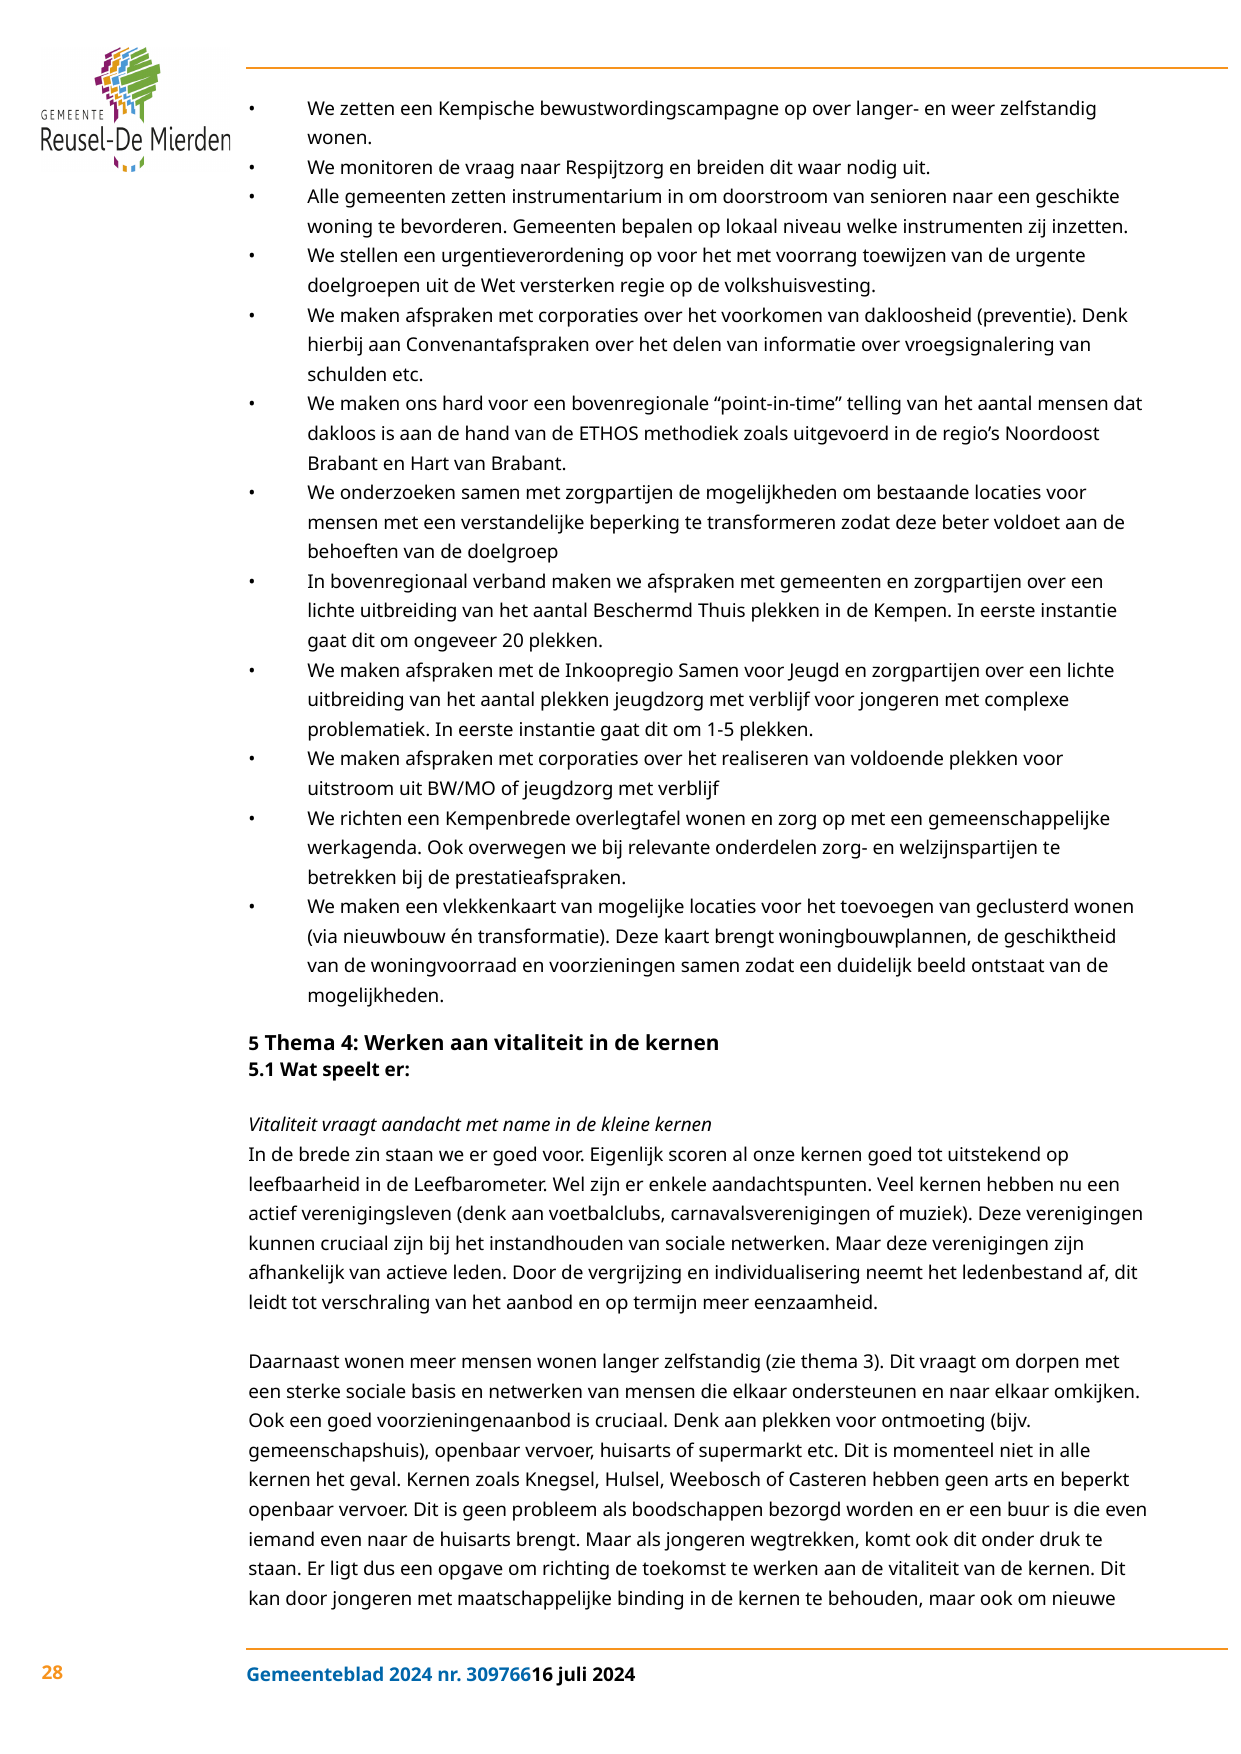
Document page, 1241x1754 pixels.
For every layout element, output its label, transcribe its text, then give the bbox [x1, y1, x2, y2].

list In bovenregionaal verband maken we afspraken met gemeenten en zorgpartijen over een lichte uitbreiding van het aantal Beschermd Thuis plekken in de Kempen. In eerste instantie gaat dit om ongeveer 20 plekken. [248, 568, 1152, 653]
list We maken afspraken met de Inkoopregio Samen voor Jeugd en zorgpartijen over een lichte uitbreiding van het aantal plekken jeugdzorg met verblijf voor jongeren met complexe problematiek. In eerste instantie gaat dit om 1-5 plekken. [248, 657, 1152, 742]
picture [41, 47, 231, 172]
list We maken afspraken met corporaties over het realiseren van voldoende plekken voor uitstroom uit BW/MO of jeugdzorg met verblijf [248, 746, 1152, 801]
list We maken een vlekkenkaart van mogelijke locaties voor het toevoegen van geclusterd wonen (via nieuwbouw én transformatie). Deze kaart brengt woningbouwplannen, de geschiktheid van de woningvoorraad en voorzieningen samen zodat een duidelijk beeld ontstaat van de mogelijkheden. [248, 893, 1152, 1008]
list We maken afspraken met corporaties over het voorkomen van dakloosheid (preventie). Denk hierbij aan Convenantafspraken over het delen van informatie over vroegsignalering van schulden etc. [248, 302, 1152, 387]
text 5 Thema 4: Werken aan vitaliteit in de kernen [248, 1028, 1152, 1056]
list Alle gemeenten zetten instrumentarium in om doorstroom van senioren naar een geschikte woning te bevorderen. Gemeenten bepalen op lokaal niveau welke instrumenten zij inzetten. [248, 183, 1152, 239]
list We monitoren de vraag naar Respijtzorg en breiden dit waar nodig uit. [248, 154, 1152, 180]
list We maken ons hard voor een bovenregionale “point-in-time” telling van het aantal mensen dat dakloos is aan de hand van de ETHOS methodiek zoals uitgevoerd in de regio’s Noordoost Brabant en Hart van Brabant. [248, 391, 1152, 476]
list We stellen een urgentieverordening op voor het met voorrang toewijzen van de urgente doelgroepen uit de Wet versterken regie op de volkshuisvesting. [248, 243, 1152, 298]
list We onderzoeken samen met zorgpartijen de mogelijkheden om bestaande locaties voor mensen met een verstandelijke beperking te transformeren zodat deze beter voldoet aan de behoeften van de doelgroep [248, 479, 1152, 564]
list We richten een Kempenbrede overlegtafel wonen en zorg op met een gemeenschappelijke werkagenda. Ook overwegen we bij relevante onderdelen zorg- en welzijnspartijen te betrekken bij de prestatieafspraken. [248, 805, 1152, 890]
list We zetten een Kempische bewustwordingscampagne op over langer- en weer zelfstandig wonen. [248, 95, 1152, 150]
text In de brede zin staan we er goed voor. Eigenlijk scoren al onze kernen goed tot uitstekend op leefbaarheid in de Leefbarometer. Wel zijn er enkele aandachtspunten. Veel kernen hebben nu een actief verenigingsleven (denk aan voetbalclubs, carnavalsverenigingen of muziek). Deze verenigingen kunnen cruciaal zijn bij het instandhouden van sociale netwerken. Maar deze verenigingen zijn afhankelijk van actieve leden. Door de vergrijzing en individualisering neemt het ledenbestand af, dit leidt tot verschraling van het aanbod en op termijn meer eenzaamheid. [248, 1141, 1152, 1315]
text Vitaliteit vraagt aandacht met name in de kleine kernen [248, 1112, 1152, 1137]
text 5.1 Wat speelt er: [248, 1056, 1152, 1082]
text Daarnaast wonen meer mensen wonen langer zelfstandig (zie thema 3). Dit vraagt om dorpen met een sterke sociale basis en netwerken van mensen die elkaar ondersteunen en naar elkaar omkijken. Ook een goed voorzieningenaanbod is cruciaal. Denk aan plekken voor ontmoeting (bijv. gemeenschapshuis), openbaar vervoer, huisarts of supermarkt etc. Dit is momenteel niet in alle kernen het geval. Kernen zoals Knegsel, Hulsel, Weebosch of Casteren hebben geen arts en beperkt openbaar vervoer. Dit is geen probleem als boodschappen bezorgd worden en er een buur is die even iemand even naar de huisarts brengt. Maar als jongeren wegtrekken, komt ook dit onder druk te staan. Er ligt dus een opgave om richting de toekomst te werken aan de vitaliteit van de kernen. Dit kan door jongeren met maatschappelijke binding in de kernen te behouden, maar ook om nieuwe [248, 1348, 1152, 1611]
